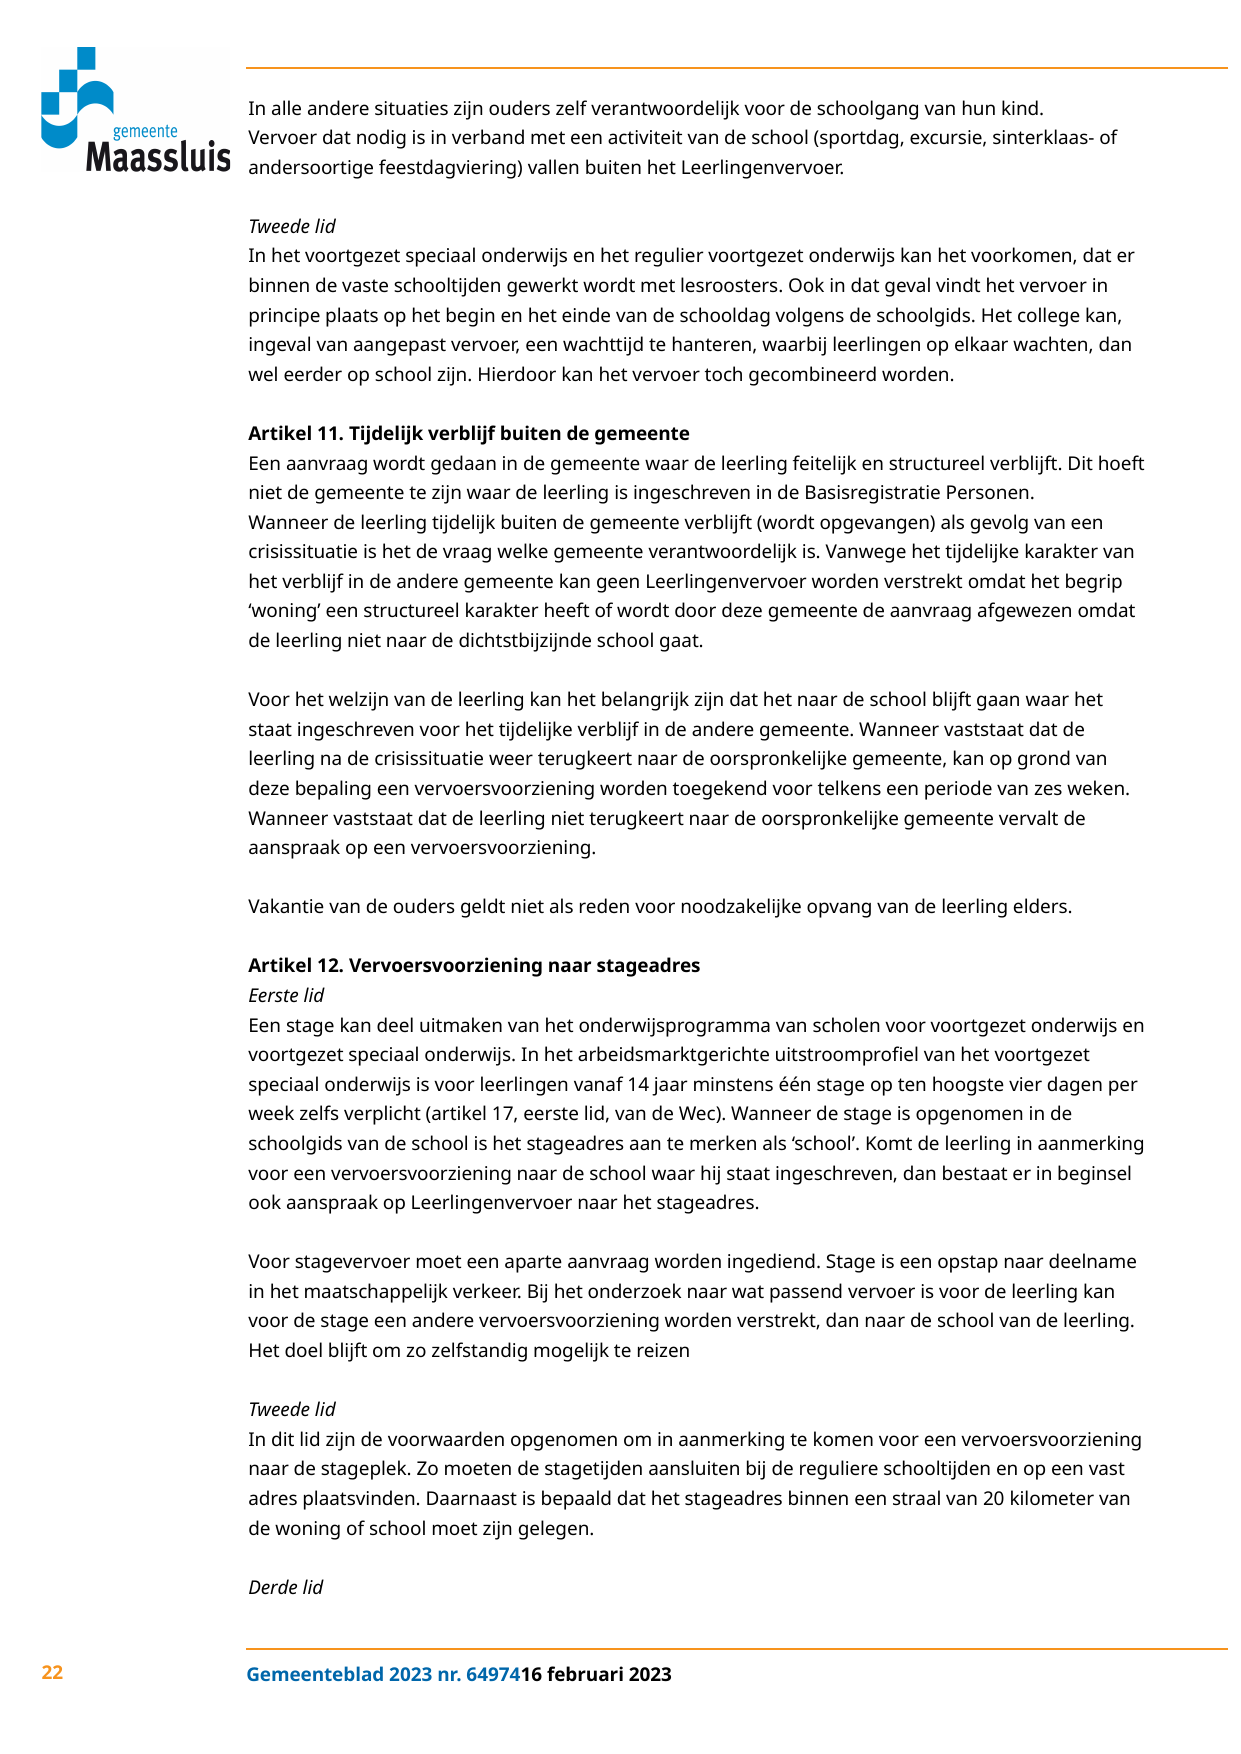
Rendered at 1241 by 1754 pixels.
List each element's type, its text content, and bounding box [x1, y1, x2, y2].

text Tweede lid [248, 213, 1152, 239]
text In het voortgezet speciaal onderwijs en het regulier voortgezet onderwijs kan het voorkomen, dat er binnen de vaste schooltijden gewerkt wordt met lesroosters. Ook in dat geval vindt het vervoer in principe plaats op het begin en het einde van de schooldag volgens de schoolgids. Het college kan, ingeval van aangepast vervoer, een wachttijd te hanteren, waarbij leerlingen op elkaar wachten, dan wel eerder op school zijn. Hierdoor kan het vervoer toch gecombineerd worden. [248, 243, 1152, 387]
text Voor het welzijn van de leerling kan het belangrijk zijn dat het naar de school blijft gaan waar het staat ingeschreven voor het tijdelijke verblijf in de andere gemeente. Wanneer vaststaat dat de leerling na de crisissituatie weer terugkeert naar de oorspronkelijke gemeente, kan op grond van deze bepaling een vervoersvoorziening worden toegekend voor telkens een periode van zes weken. Wanneer vaststaat dat de leerling niet terugkeert naar de oorspronkelijke gemeente vervalt de aanspraak op een vervoersvoorziening. [248, 686, 1152, 860]
text Tweede lid [248, 1396, 1152, 1422]
text Vervoer dat nodig is in verband met een activiteit van de school (sportdag, excursie, sinterklaas- of andersoortige feestdagviering) vallen buiten het Leerlingenvervoer. [248, 124, 1152, 180]
text Derde lid [248, 1574, 1152, 1600]
text Een aanvraag wordt gedaan in de gemeente waar de leerling feitelijk en structureel verblijft. Dit hoeft niet de gemeente te zijn waar de leerling is ingeschreven in de Basisregistratie Personen. [248, 450, 1152, 505]
picture [41, 47, 77, 92]
text In dit lid zijn de voorwaarden opgenomen om in aanmerking te komen voor een vervoersvoorziening naar de stageplek. Zo moeten de stagetijden aansluiten bij de reguliere schooltijden en op een vast adres plaatsvinden. Daarnaast is bepaald dat het stageadres binnen een straal van 20 kilometer van de woning of school moet zijn gelegen. [248, 1426, 1152, 1541]
text Wanneer de leerling tijdelijk buiten de gemeente verblijft (wordt opgevangen) als gevolg van een crisissituatie is het de vraag welke gemeente verantwoordelijk is. Vanwege het tijdelijke karakter van het verblijf in de andere gemeente kan geen Leerlingenvervoer worden verstrekt omdat het begrip ‘woning’ een structureel karakter heeft of wordt door deze gemeente de aanvraag afgewezen omdat de leerling niet naar de dichtstbijzijnde school gaat. [248, 509, 1152, 653]
text Artikel 11. Tijdelijk verblijf buiten de gemeente [248, 420, 1152, 446]
text Eerste lid [248, 982, 1152, 1008]
text Vakantie van de ouders geldt niet als reden voor noodzakelijke opvang van de leerling elders. [248, 893, 1152, 919]
text In alle andere situaties zijn ouders zelf verantwoordelijk voor de schoolgang van hun kind. [248, 95, 1152, 121]
picture [41, 47, 231, 172]
text Voor stagevervoer moet een aparte aanvraag worden ingediend. Stage is een opstap naar deelname in het maatschappelijk verkeer. Bij het onderzoek naar wat passend vervoer is voor de leerling kan voor de stage een andere vervoersvoorziening worden verstrekt, dan naar de school van de leerling. Het doel blijft om zo zelfstandig mogelijk te reizen [248, 1248, 1152, 1363]
text Artikel 12. Vervoersvoorziening naar stageadres [248, 953, 1152, 978]
text Een stage kan deel uitmaken van het onderwijsprogramma van scholen voor voortgezet onderwijs en voortgezet speciaal onderwijs. In het arbeidsmarktgerichte uitstroomprofiel van het voortgezet speciaal onderwijs is voor leerlingen vanaf 14 jaar minstens één stage op ten hoogste vier dagen per week zelfs verplicht (artikel 17, eerste lid, van de Wec). Wanneer de stage is opgenomen in de schoolgids van de school is het stageadres aan te merken als ‘school’. Komt de leerling in aanmerking voor een vervoersvoorziening naar de school waar hij staat ingeschreven, dan bestaat er in beginsel ook aanspraak op Leerlingenvervoer naar het stageadres. [248, 1012, 1152, 1215]
